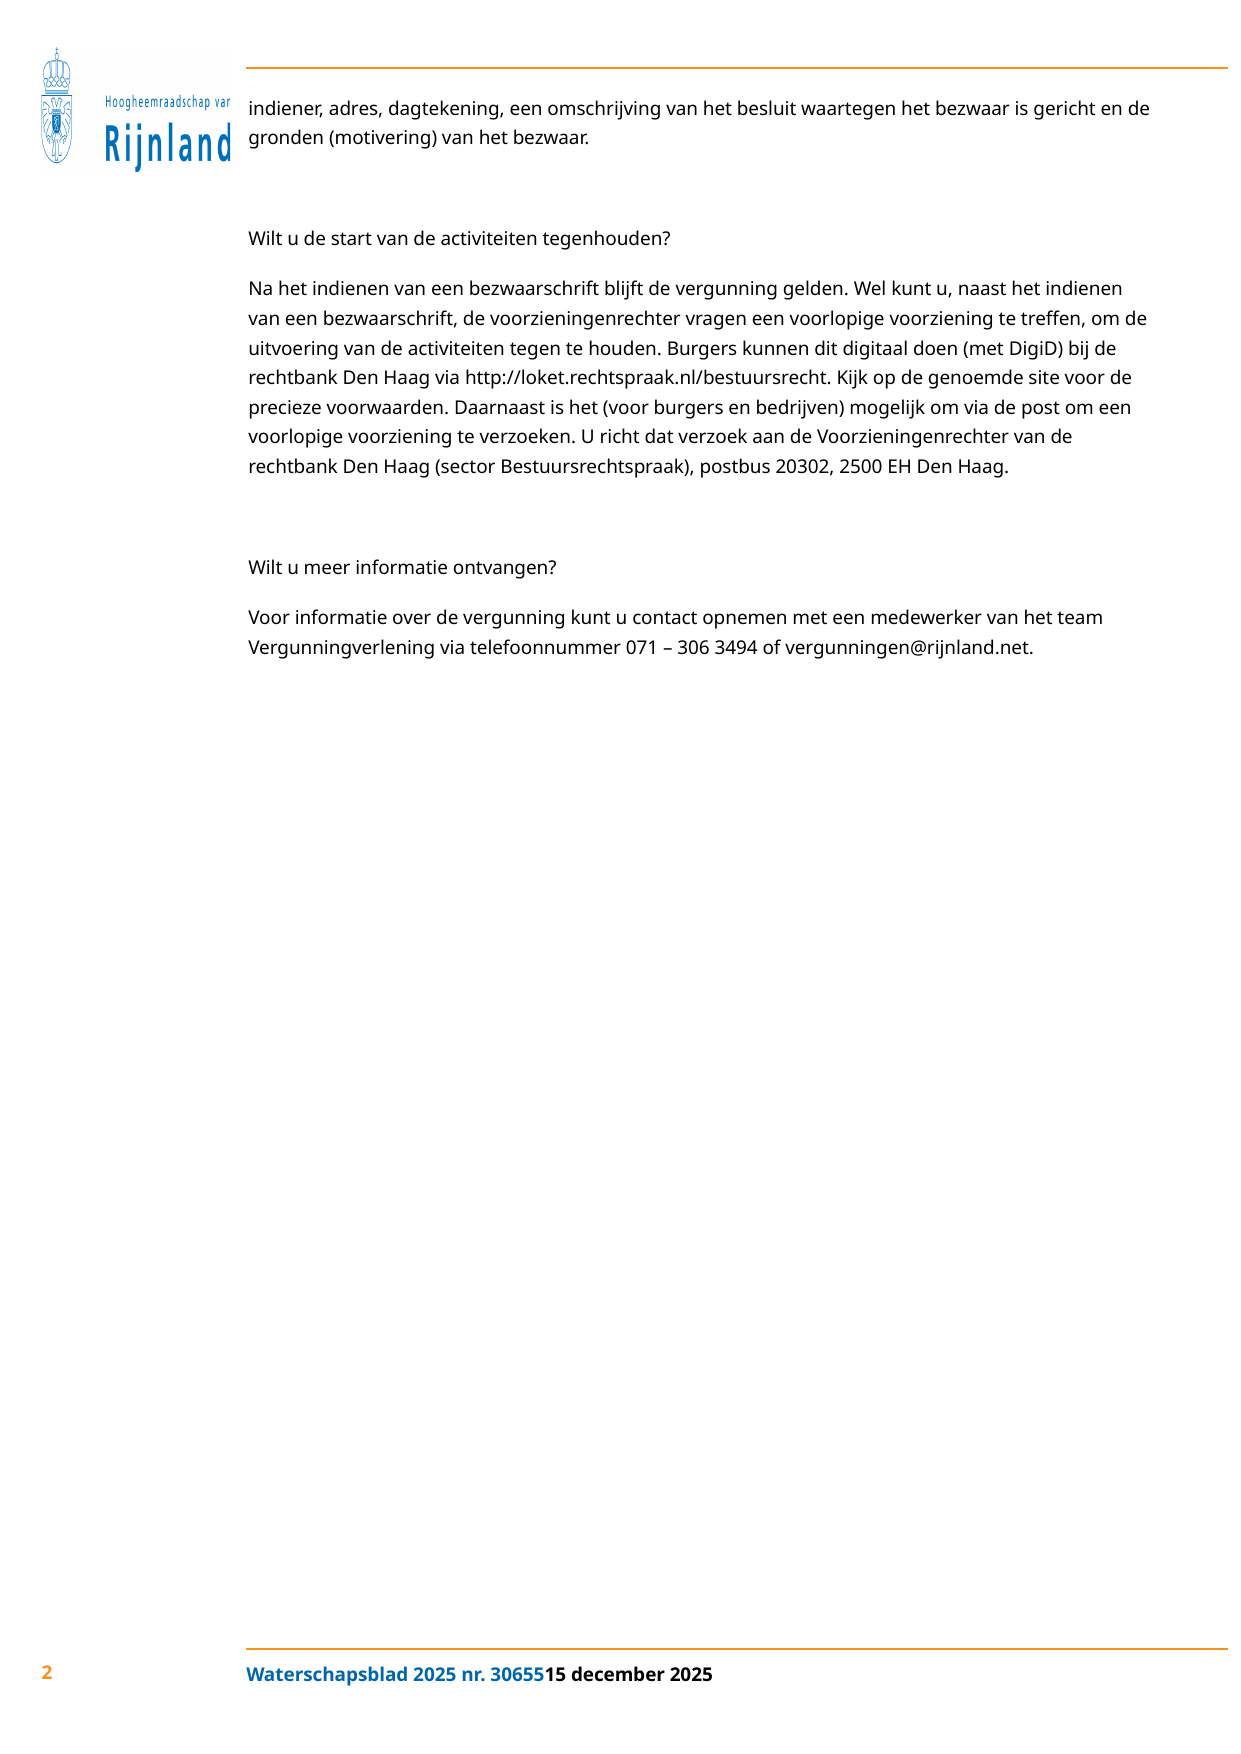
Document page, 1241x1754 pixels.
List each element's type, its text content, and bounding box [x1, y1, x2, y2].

text Wilt u de start van de activiteiten tegenhouden? [248, 225, 1152, 251]
text Voor informatie over de vergunning kunt u contact opnemen met een medewerker van het team Vergunningverlening via telefoonnummer 071 – 306 3494 of vergunningen@rijnland.net. [248, 604, 1152, 660]
picture [41, 47, 231, 172]
text Na het indienen van een bezwaarschrift blijft de vergunning gelden. Wel kunt u, naast het indienen van een bezwaarschrift, de voorzieningenrechter vragen een voorlopige voorziening te treffen, om de uitvoering van de activiteiten tegen te houden. Burgers kunnen dit digitaal doen (met DigiD) bij de rechtbank Den Haag via http://loket.rechtspraak.nl/bestuursrecht. Kijk op de genoemde site voor de precieze voorwaarden. Daarnaast is het (voor burgers en bedrijven) mogelijk om via de post om een voorlopige voorziening te verzoeken. U richt dat verzoek aan de Voorzieningenrechter van de rechtbank Den Haag (sector Bestuursrechtspraak), postbus 20302, 2500 EH Den Haag. [248, 276, 1152, 479]
text indiener, adres, dagtekening, een omschrijving van het besluit waartegen het bezwaar is gericht en de gronden (motivering) van het bezwaar. [248, 95, 1152, 150]
text Wilt u meer informatie ontvangen? [248, 554, 1152, 580]
